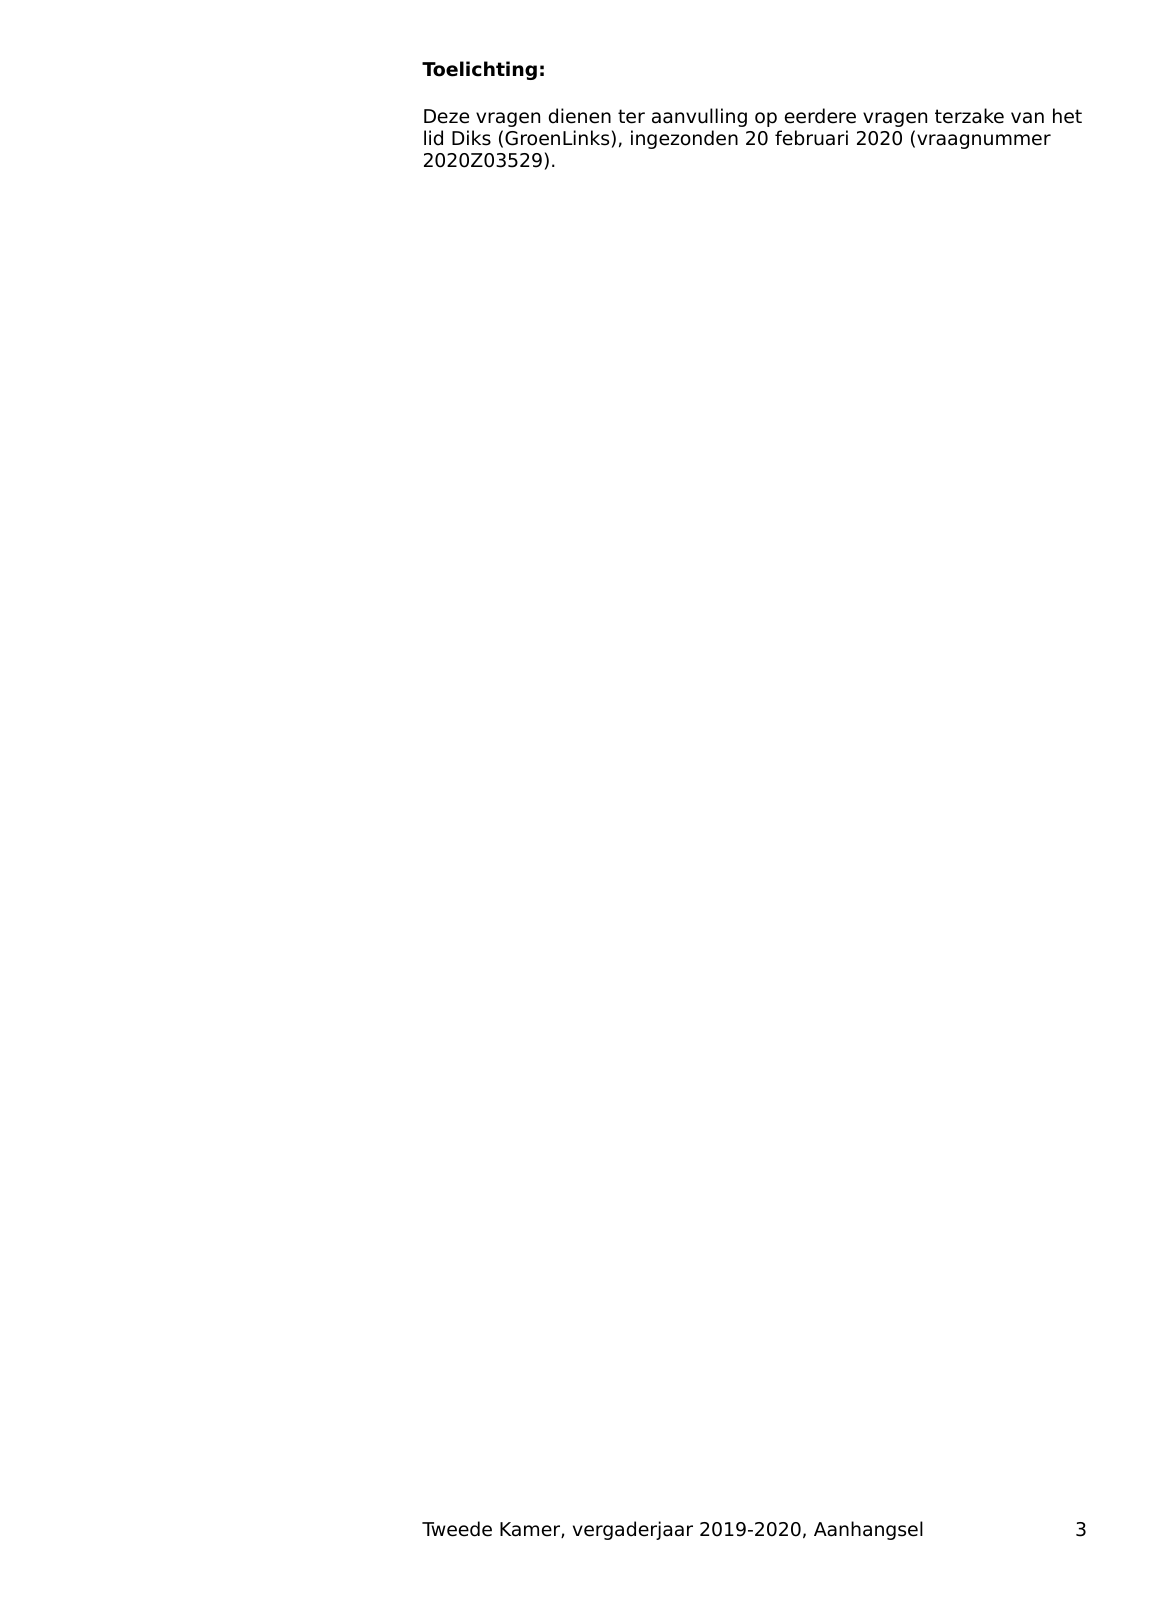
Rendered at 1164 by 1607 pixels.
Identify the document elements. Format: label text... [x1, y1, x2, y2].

text Deze vragen dienen ter aanvulling op eerdere vragen terzake van het lid Diks (GroenLinks), ingezonden 20 februari 2020 (vraagnummer 2020Z03529). [422, 106, 1087, 172]
subtitle Toelichting: [422, 59, 1087, 81]
